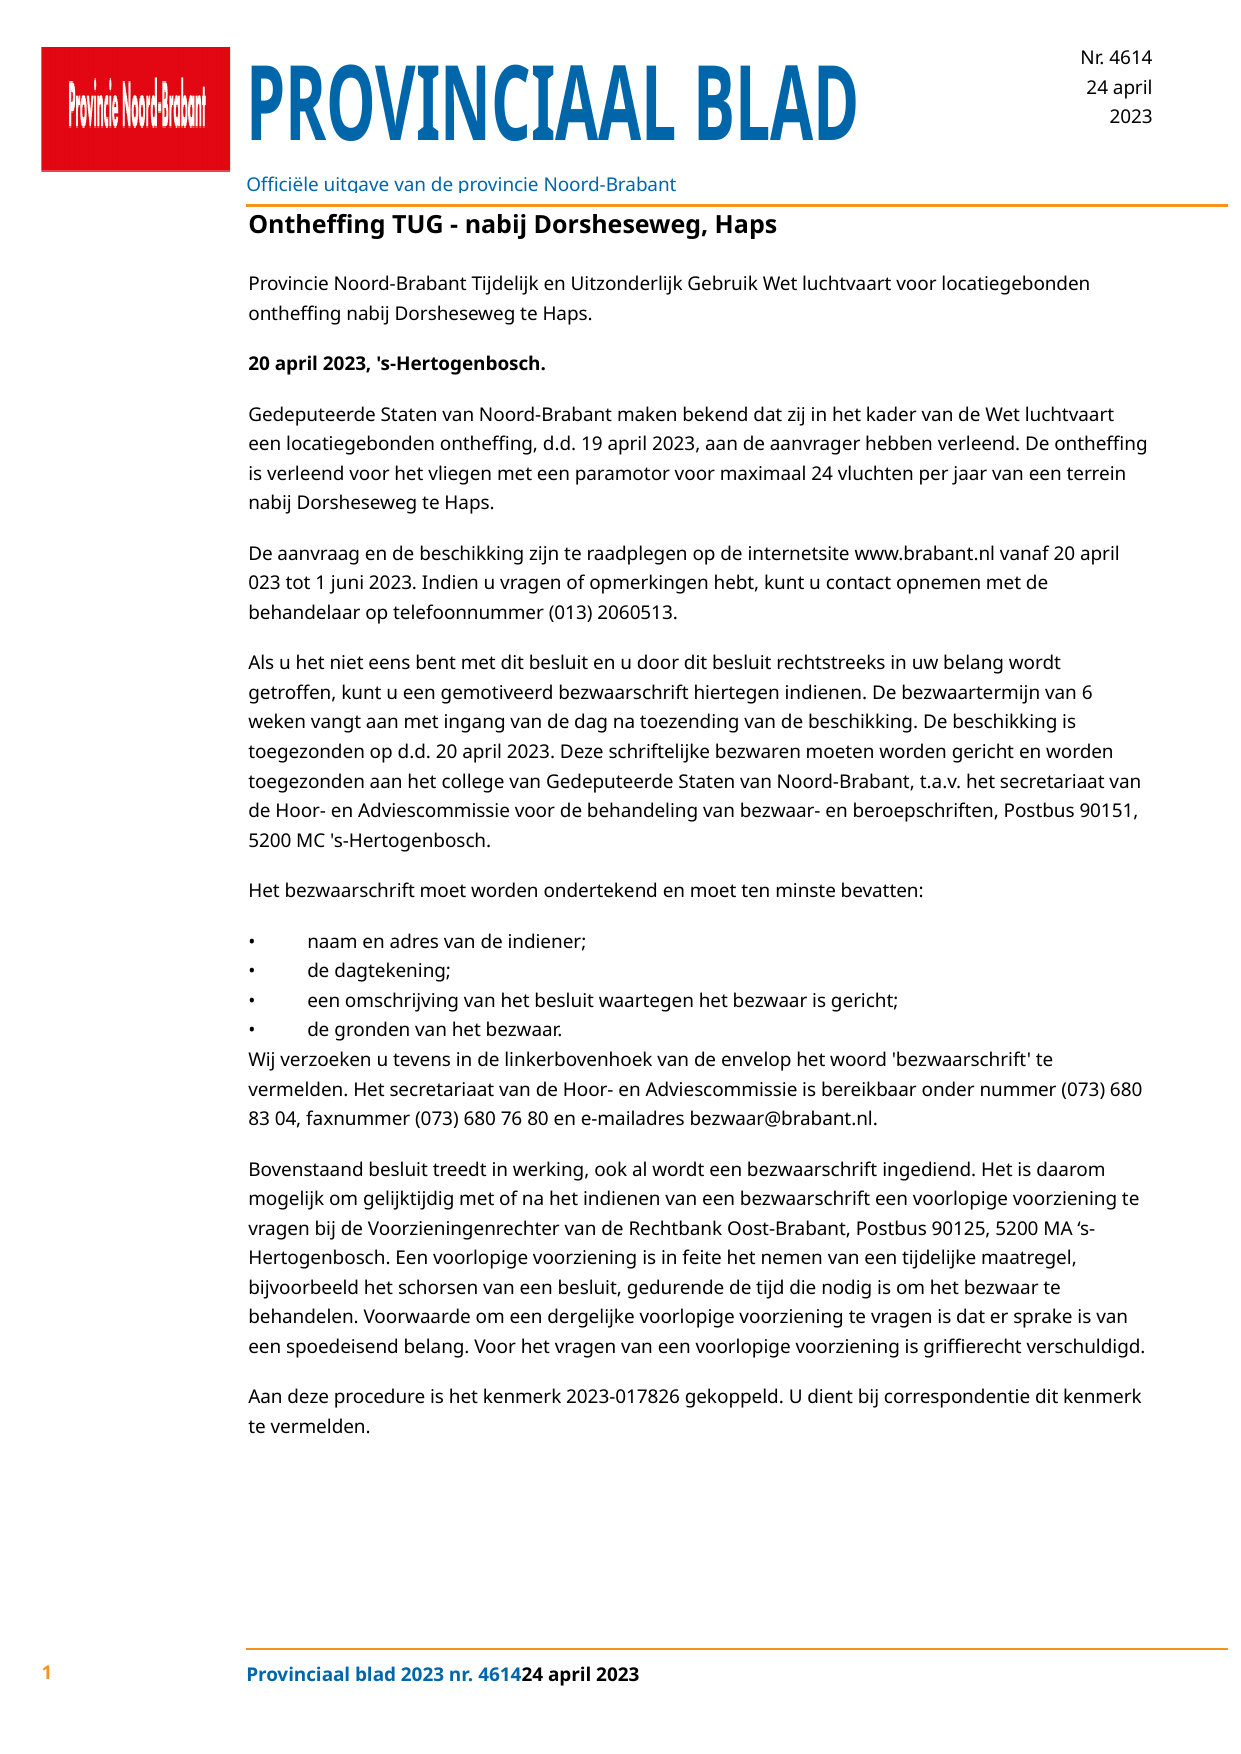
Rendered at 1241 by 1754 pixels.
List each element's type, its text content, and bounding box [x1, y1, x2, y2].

text Bovenstaand besluit treedt in werking, ook al wordt een bezwaarschrift ingediend. Het is daarom mogelijk om gelijktijdig met of na het indienen van een bezwaarschrift een voorlopige voorziening te vragen bij de Voorzieningenrechter van de Rechtbank Oost-Brabant, Postbus 90125, 5200 MA ‘s-Hertogenbosch. Een voorlopige voorziening is in feite het nemen van een tijdelijke maatregel, bijvoorbeeld het schorsen van een besluit, gedurende de tijd die nodig is om het bezwaar te behandelen. Voorwaarde om een dergelijke voorlopige voorziening te vragen is dat er sprake is van een spoedeisend belang. Voor het vragen van een voorlopige voorziening is griffierecht verschuldigd. [248, 1156, 1152, 1359]
list de dagtekening; [248, 957, 1152, 983]
list de gronden van het bezwaar. [248, 1017, 1152, 1042]
text Provincie Noord-Brabant Tijdelijk en Uitzonderlijk Gebruik Wet luchtvaart voor locatiegebonden ontheffing nabij Dorsheseweg te Haps. [248, 270, 1152, 326]
list naam en adres van de indiener; [248, 928, 1152, 953]
text Ontheffing TUG - nabij Dorsheseweg, Haps [248, 207, 1152, 241]
text Als u het niet eens bent met dit besluit en u door dit besluit rechtstreeks in uw belang wordt getroffen, kunt u een gemotiveerd bezwaarschrift hiertegen indienen. De bezwaartermijn van 6 weken vangt aan met ingang van de dag na toezending van de beschikking. De beschikking is toegezonden op d.d. 20 april 2023. Deze schriftelijke bezwaren moeten worden gericht en worden toegezonden aan het college van Gedeputeerde Staten van Noord-Brabant, t.a.v. het secretariaat van de Hoor- en Adviescommissie voor de behandeling van bezwaar- en beroepschriften, Postbus 90151, 5200 MC 's-Hertogenbosch. [248, 649, 1152, 853]
text Gedeputeerde Staten van Noord-Brabant maken bekend dat zij in het kader van de Wet luchtvaart een locatiegebonden ontheffing, d.d. 19 april 2023, aan de aanvrager hebben verleend. De ontheffing is verleend voor het vliegen met een paramotor voor maximaal 24 vluchten per jaar van een terrein nabij Dorsheseweg te Haps. [248, 401, 1152, 515]
text Wij verzoeken u tevens in de linkerbovenhoek van de envelop het woord 'bezwaarschrift' te vermelden. Het secretariaat van de Hoor- en Adviescommissie is bereikbaar onder nummer (073) 680 83 04, faxnummer (073) 680 76 80 en e-mailadres bezwaar@brabant.nl. [248, 1046, 1152, 1131]
text Aan deze procedure is het kenmerk 2023-017826 gekoppeld. U dient bij correspondentie dit kenmerk te vermelden. [248, 1384, 1152, 1439]
text Het bezwaarschrift moet worden ondertekend en moet ten minste bevatten: [248, 877, 1152, 903]
text 20 april 2023, 's-Hertogenbosch. [248, 350, 1152, 376]
picture [41, 47, 231, 172]
text De aanvraag en de beschikking zijn te raadplegen op de internetsite www.brabant.nl vanaf 20 april 023 tot 1 juni 2023. Indien u vragen of opmerkingen hebt, kunt u contact opnemen met de behandelaar op telefoonnummer (013) 2060513. [248, 540, 1152, 625]
list een omschrijving van het besluit waartegen het bezwaar is gericht; [248, 987, 1152, 1013]
